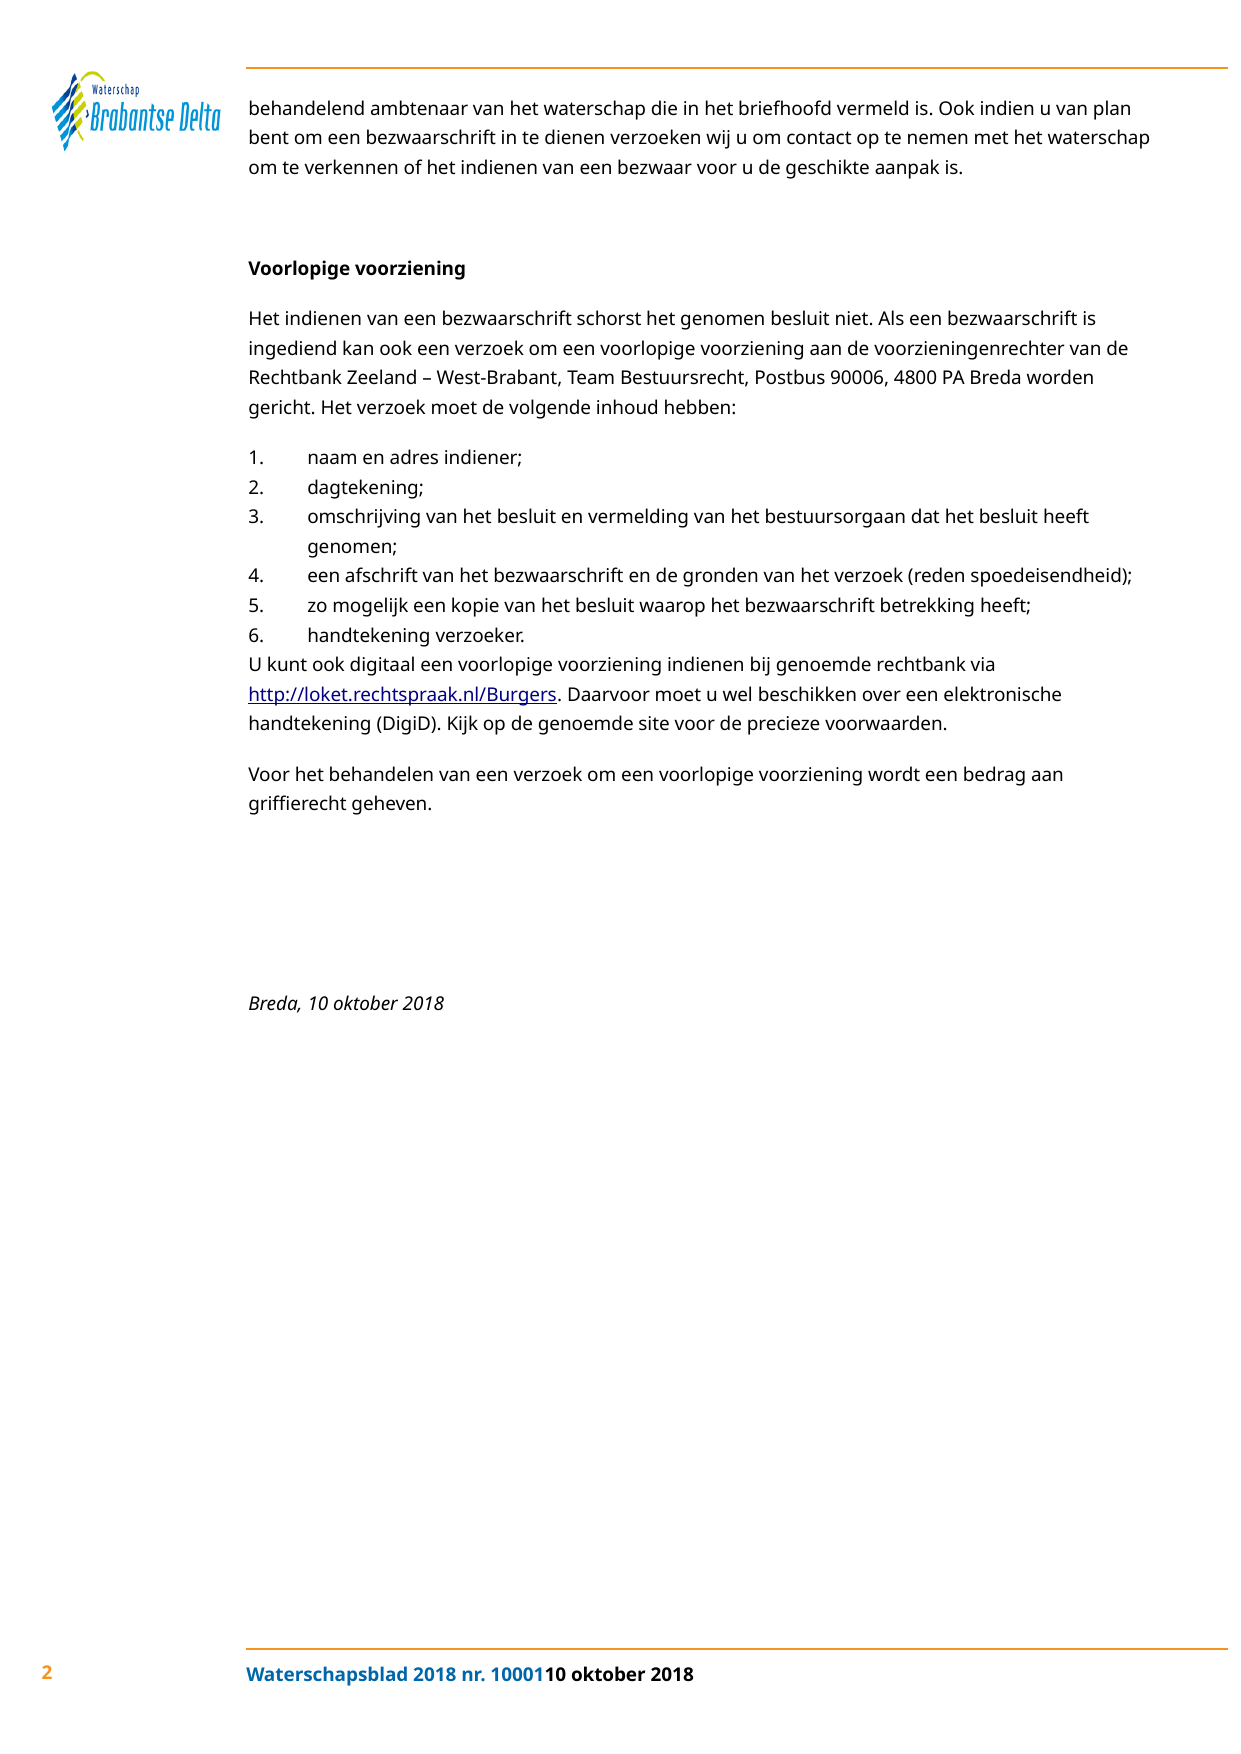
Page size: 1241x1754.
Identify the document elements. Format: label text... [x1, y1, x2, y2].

text U kunt ook digitaal een voorlopige voorziening indienen bij genoemde rechtbank via http://loket.rechtspraak.nl/Burgers. Daarvoor moet u wel beschikken over een elektronische handtekening (DigiD). Kijk op de genoemde site voor de precieze voorwaarden. [248, 651, 1152, 736]
list naam en adres indiener; [248, 444, 1152, 470]
list dagtekening; [248, 474, 1152, 500]
text Voorlopige voorziening [248, 255, 1152, 281]
text behandelend ambtenaar van het waterschap die in het briefhoofd vermeld is. Ook indien u van plan bent om een bezwaarschrift in te dienen verzoeken wij u om contact op te nemen met het waterschap om te verkennen of het indienen van een bezwaar voor u de geschikte aanpak is. [248, 95, 1152, 180]
text Breda, 10 oktober 2018 [248, 990, 1152, 1015]
text Het indienen van een bezwaarschrift schorst het genomen besluit niet. Als een bezwaarschrift is ingediend kan ook een verzoek om een voorlopige voorziening aan de voorzieningenrechter van de Rechtbank Zeeland – West-Brabant, Team Bestuursrecht, Postbus 90006, 4800 PA Breda worden gericht. Het verzoek moet de volgende inhoud hebben: [248, 305, 1152, 420]
text Voor het behandelen van een verzoek om een voorlopige voorziening wordt een bedrag aan griffierecht geheven. [248, 761, 1152, 816]
list handtekening verzoeker. [248, 622, 1152, 648]
picture [41, 47, 231, 172]
list omschrijving van het besluit en vermelding van het bestuursorgaan dat het besluit heeft genomen; [248, 503, 1152, 559]
list een afschrift van het bezwaarschrift en de gronden van het verzoek (reden spoedeisendheid); [248, 563, 1152, 588]
list zo mogelijk een kopie van het besluit waarop het bezwaarschrift betrekking heeft; [248, 592, 1152, 618]
